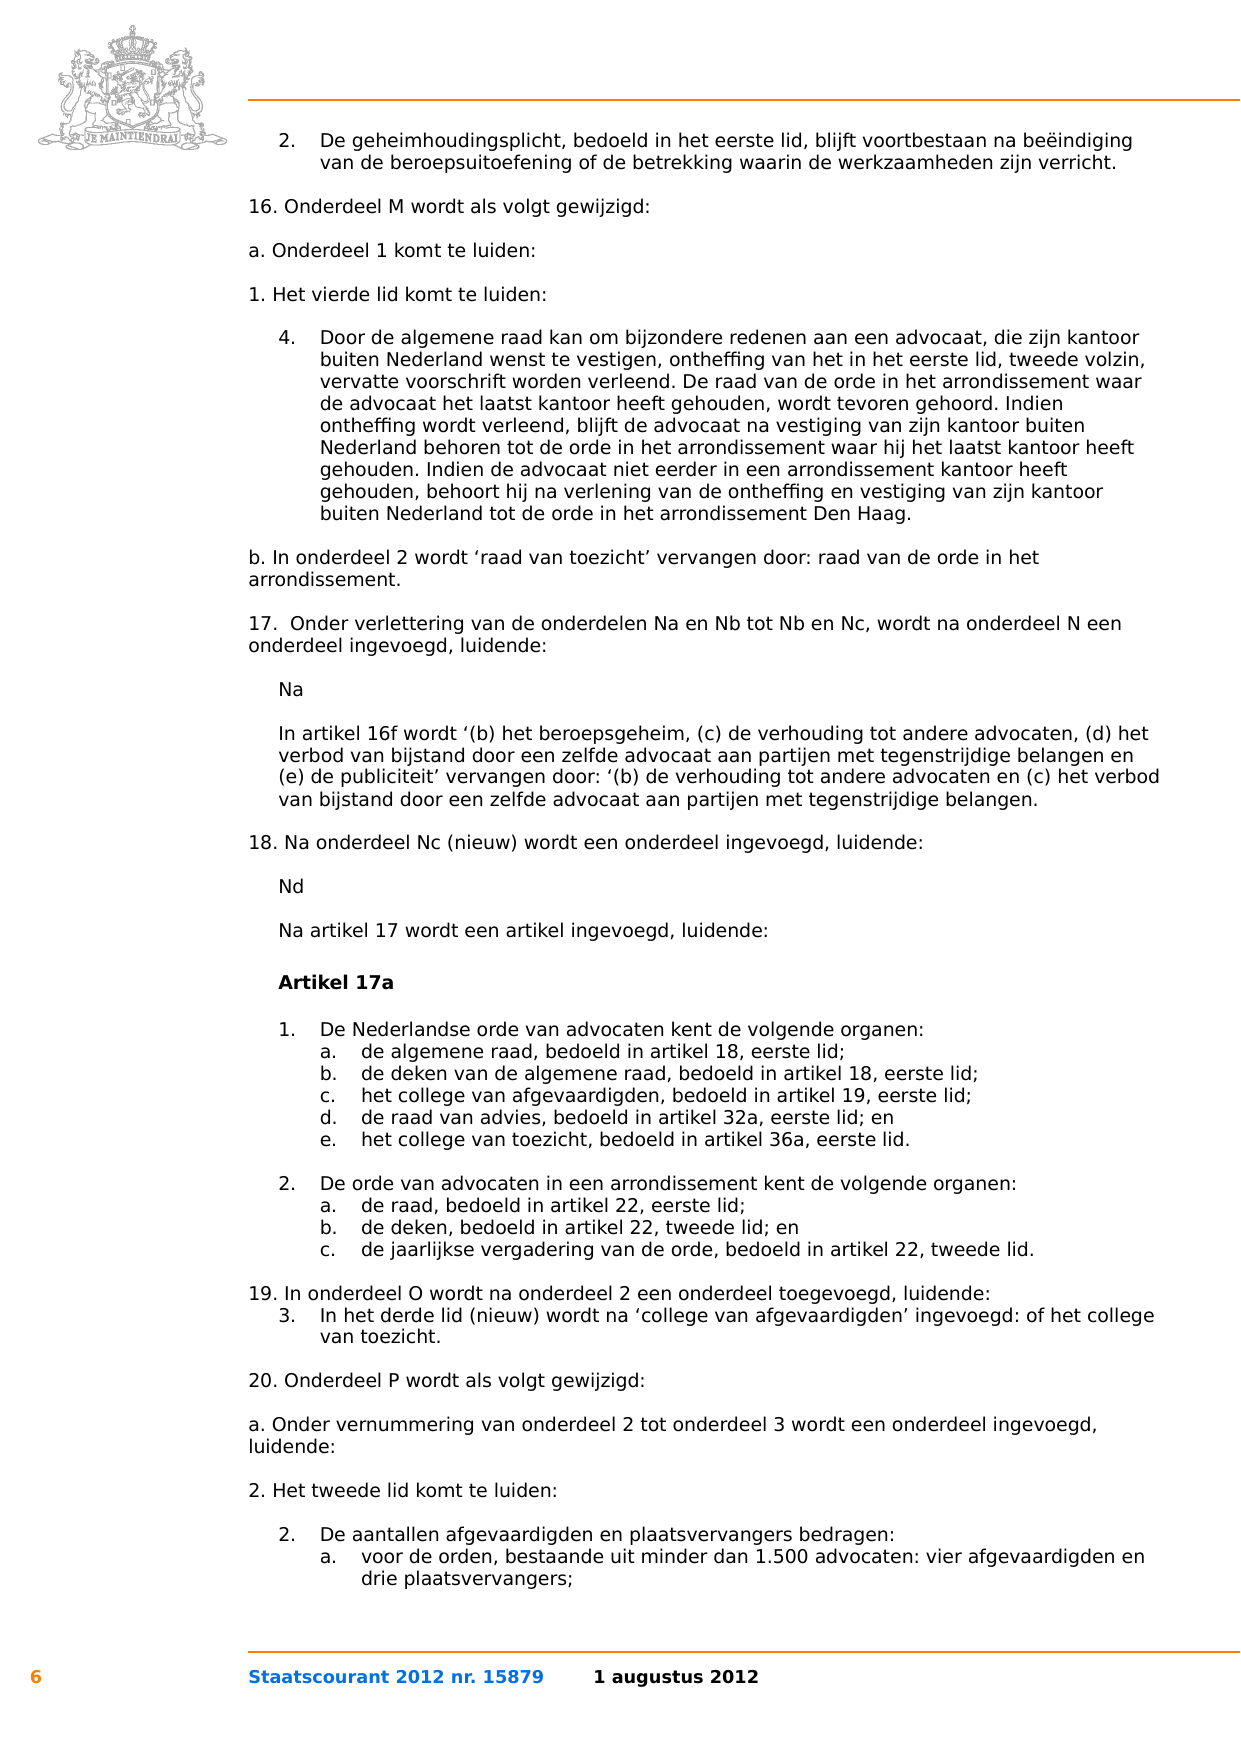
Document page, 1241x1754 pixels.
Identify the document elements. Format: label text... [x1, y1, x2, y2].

text 20. Onderdeel P wordt als volgt gewijzigd: [248, 1370, 1163, 1392]
text e. het college van toezicht, bedoeld in artikel 36a, eerste lid. [319, 1129, 1163, 1151]
text b. de deken, bedoeld in artikel 22, tweede lid; en [319, 1217, 1163, 1239]
text 19. In onderdeel O wordt na onderdeel 2 een onderdeel toegevoegd, luidende: [248, 1282, 1163, 1304]
picture [38, 25, 227, 150]
text 17. Onder verlettering van de onderdelen Na en Nb tot Nb en Nc, wordt na onderdeel N een onderdeel ingevoegd, luidende: [248, 613, 1163, 657]
text 1. Het vierde lid komt te luiden: [248, 283, 1163, 305]
text Na [278, 679, 1163, 701]
text 2. De aantallen afgevaardigden en plaatsvervangers bedragen: [278, 1524, 1163, 1546]
text 18. Na onderdeel Nc (nieuw) wordt een onderdeel ingevoegd, luidende: [248, 832, 1163, 854]
text a. Onderdeel 1 komt te luiden: [248, 239, 1163, 262]
text 3. In het derde lid (nieuw) wordt na ‘college van afgevaardigden’ ingevoegd: of het college van toezicht. [278, 1304, 1163, 1348]
text b. de deken van de algemene raad, bedoeld in artikel 18, eerste lid; [319, 1063, 1163, 1085]
text c. de jaarlijkse vergadering van de orde, bedoeld in artikel 22, tweede lid. [319, 1239, 1163, 1261]
text Nd [278, 876, 1163, 898]
text 1. De Nederlandse orde van advocaten kent de volgende organen: [278, 1019, 1163, 1041]
text 2. De orde van advocaten in een arrondissement kent de volgende organen: [278, 1173, 1163, 1195]
text In artikel 16f wordt ‘(b) het beroepsgeheim, (c) de verhouding tot andere advocaten, (d) het verbod van bijstand door een zelfde advocaat aan partijen met tegenstrijdige belangen en (e) de publiciteit’ vervangen door: ‘(b) de verhouding tot andere advocaten en (c) het verbod van bijstand door een zelfde advocaat aan partijen met tegenstrijdige belangen. [278, 722, 1163, 810]
text a. voor de orden, bestaande uit minder dan 1.500 advocaten: vier afgevaardigden en drie plaatsvervangers; [319, 1546, 1163, 1590]
text b. In onderdeel 2 wordt ‘raad van toezicht’ vervangen door: raad van de orde in het arrondissement. [248, 547, 1163, 591]
text a. de raad, bedoeld in artikel 22, eerste lid; [319, 1195, 1163, 1217]
text 2. De geheimhoudingsplicht, bedoeld in het eerste lid, blijft voortbestaan na beëindiging van de beroepsuitoefening of de betrekking waarin de werkzaamheden zijn verricht. [278, 130, 1163, 174]
text d. de raad van advies, bedoeld in artikel 32a, eerste lid; en [319, 1107, 1163, 1129]
text c. het college van afgevaardigden, bedoeld in artikel 19, eerste lid; [319, 1085, 1163, 1107]
text 4. Door de algemene raad kan om bijzondere redenen aan een advocaat, die zijn kantoor buiten Nederland wenst te vestigen, ontheffing van het in het eerste lid, tweede volzin, vervatte voorschrift worden verleend. De raad van de orde in het arrondissement waar de advocaat het laatst kantoor heeft gehouden, wordt tevoren gehoord. Indien ontheffing wordt verleend, blijft de advocaat na vestiging van zijn kantoor buiten Nederland behoren tot de orde in het arrondissement waar hij het laatst kantoor heeft gehouden. Indien de advocaat niet eerder in een arrondissement kantoor heeft gehouden, behoort hij na verlening van de ontheffing en vestiging van zijn kantoor buiten Nederland tot de orde in het arrondissement Den Haag. [278, 327, 1163, 525]
text a. de algemene raad, bedoeld in artikel 18, eerste lid; [319, 1041, 1163, 1063]
text Na artikel 17 wordt een artikel ingevoegd, luidende: [278, 920, 1163, 942]
subtitle Artikel 17a [278, 972, 1163, 994]
text a. Onder vernummering van onderdeel 2 tot onderdeel 3 wordt een onderdeel ingevoegd, luidende: [248, 1414, 1163, 1458]
text 2. Het tweede lid komt te luiden: [248, 1480, 1163, 1502]
text 16. Onderdeel M wordt als volgt gewijzigd: [248, 196, 1163, 218]
